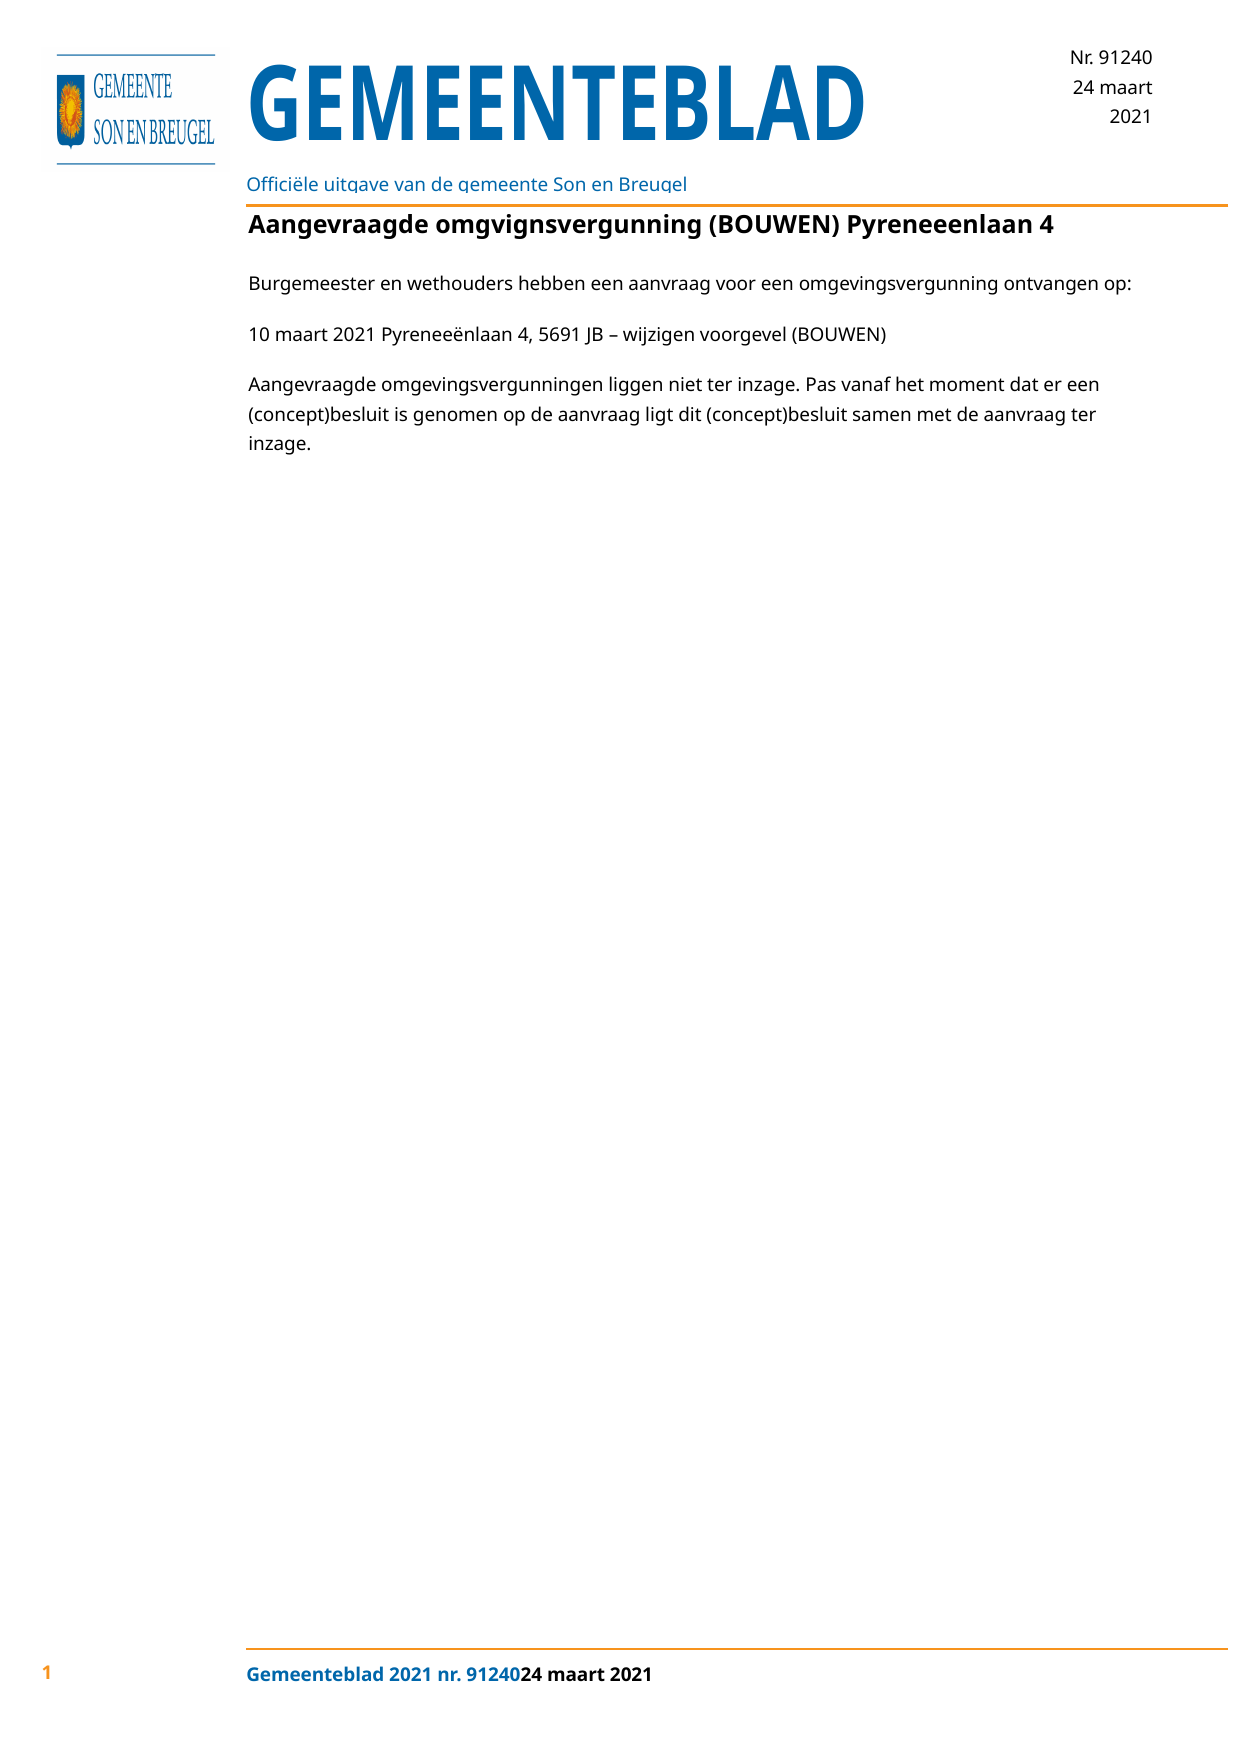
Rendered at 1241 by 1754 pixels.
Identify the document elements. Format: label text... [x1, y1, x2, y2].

picture [41, 47, 231, 172]
text Aangevraagde omgevingsvergunningen liggen niet ter inzage. Pas vanaf het moment dat er een (concept)besluit is genomen op de aanvraag ligt dit (concept)besluit samen met de aanvraag ter inzage. [248, 371, 1152, 456]
text Burgemeester en wethouders hebben een aanvraag voor een omgevingsvergunning ontvangen op: [248, 270, 1152, 296]
text 10 maart 2021 Pyreneeënlaan 4, 5691 JB – wijzigen voorgevel (BOUWEN) [248, 321, 1152, 346]
text Aangevraagde omgvignsvergunning (BOUWEN) Pyreneeenlaan 4 [248, 207, 1152, 241]
